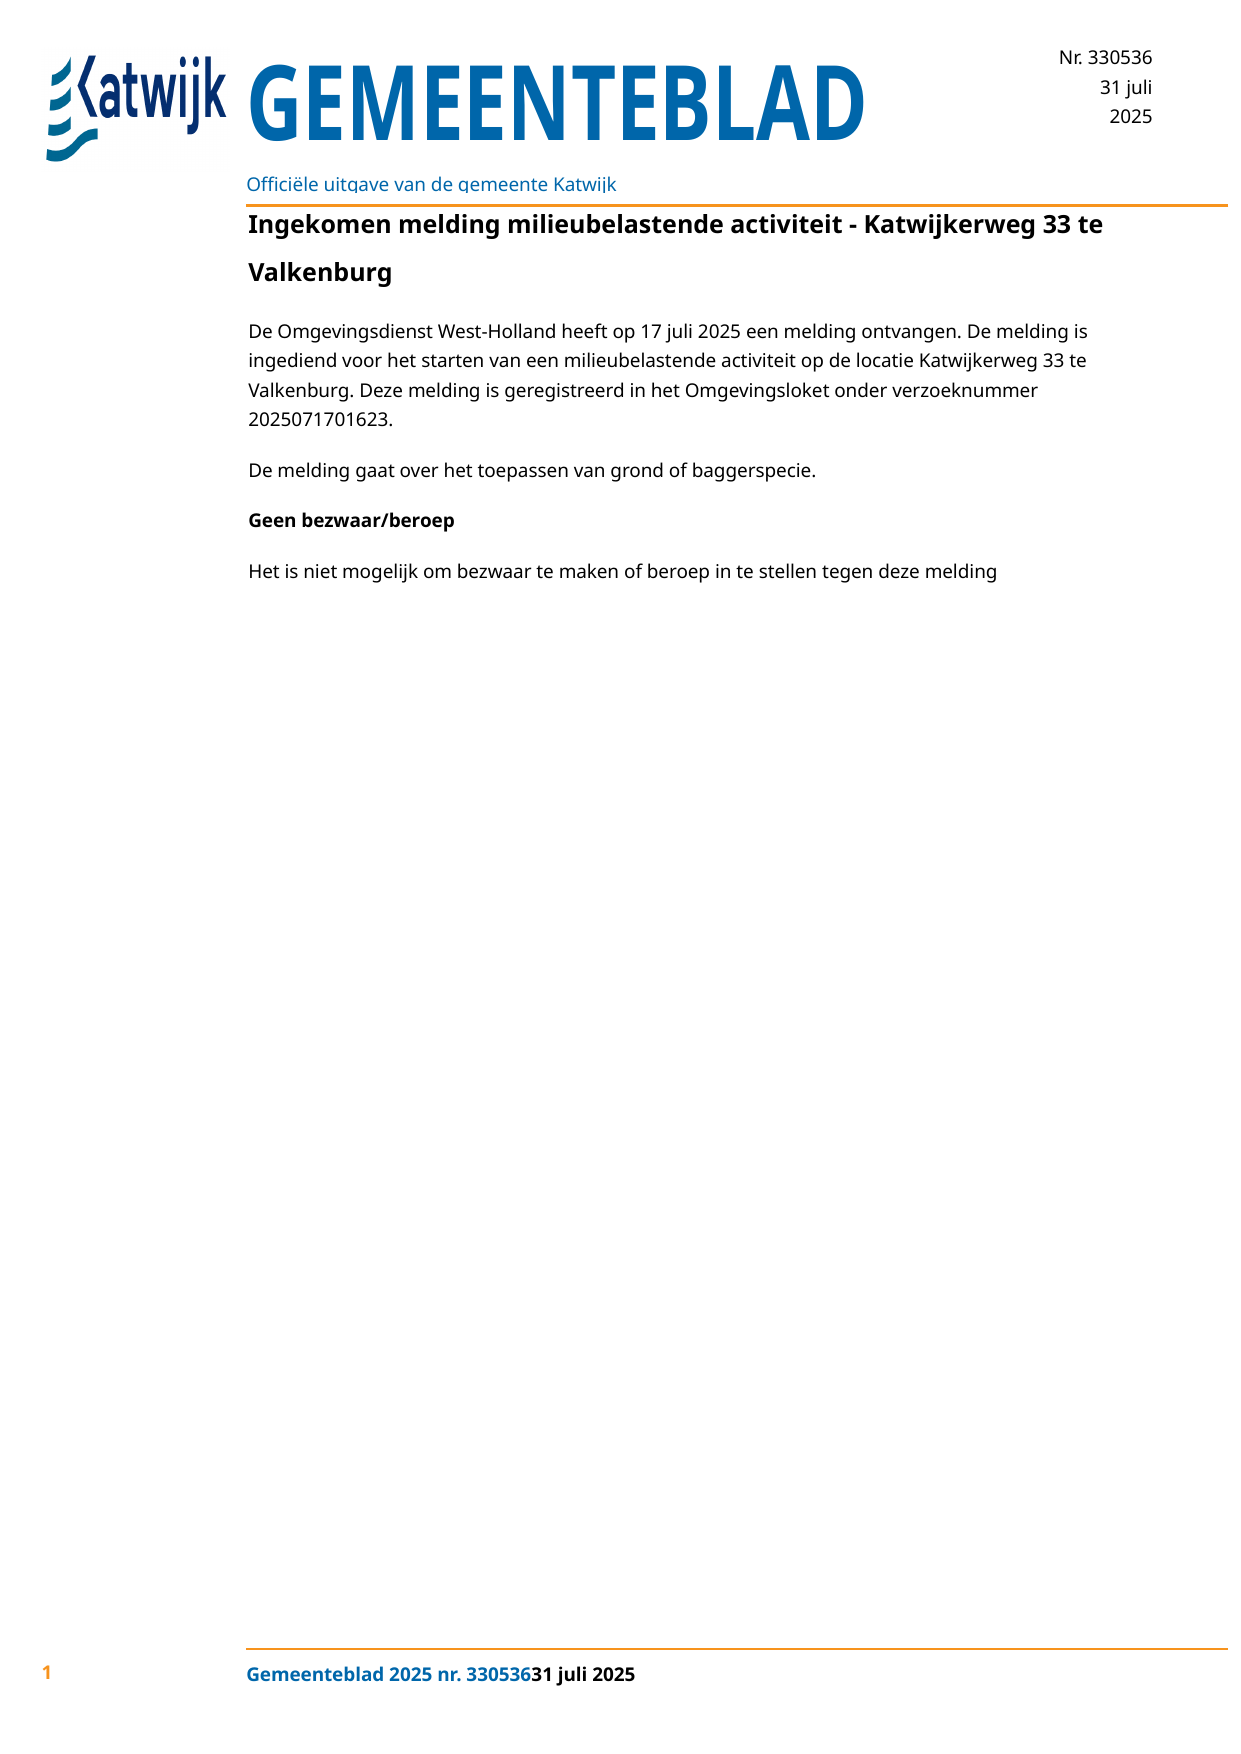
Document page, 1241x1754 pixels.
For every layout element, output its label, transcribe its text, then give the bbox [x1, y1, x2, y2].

text De melding gaat over het toepassen van grond of baggerspecie. [248, 457, 1152, 483]
text Geen bezwaar/beroep [248, 507, 1152, 533]
text Het is niet mogelijk om bezwaar te maken of beroep in te stellen tegen deze melding [248, 558, 1152, 584]
picture [41, 47, 231, 172]
text Ingekomen melding milieubelastende activiteit - Katwijkerweg 33 te Valkenburg [248, 207, 1152, 288]
text De Omgevingsdienst West-Holland heeft op 17 juli 2025 een melding ontvangen. De melding is ingediend voor het starten van een milieubelastende activiteit op de locatie Katwijkerweg 33 te Valkenburg. Deze melding is geregistreerd in het Omgevingsloket onder verzoeknummer 2025071701623. [248, 318, 1152, 432]
